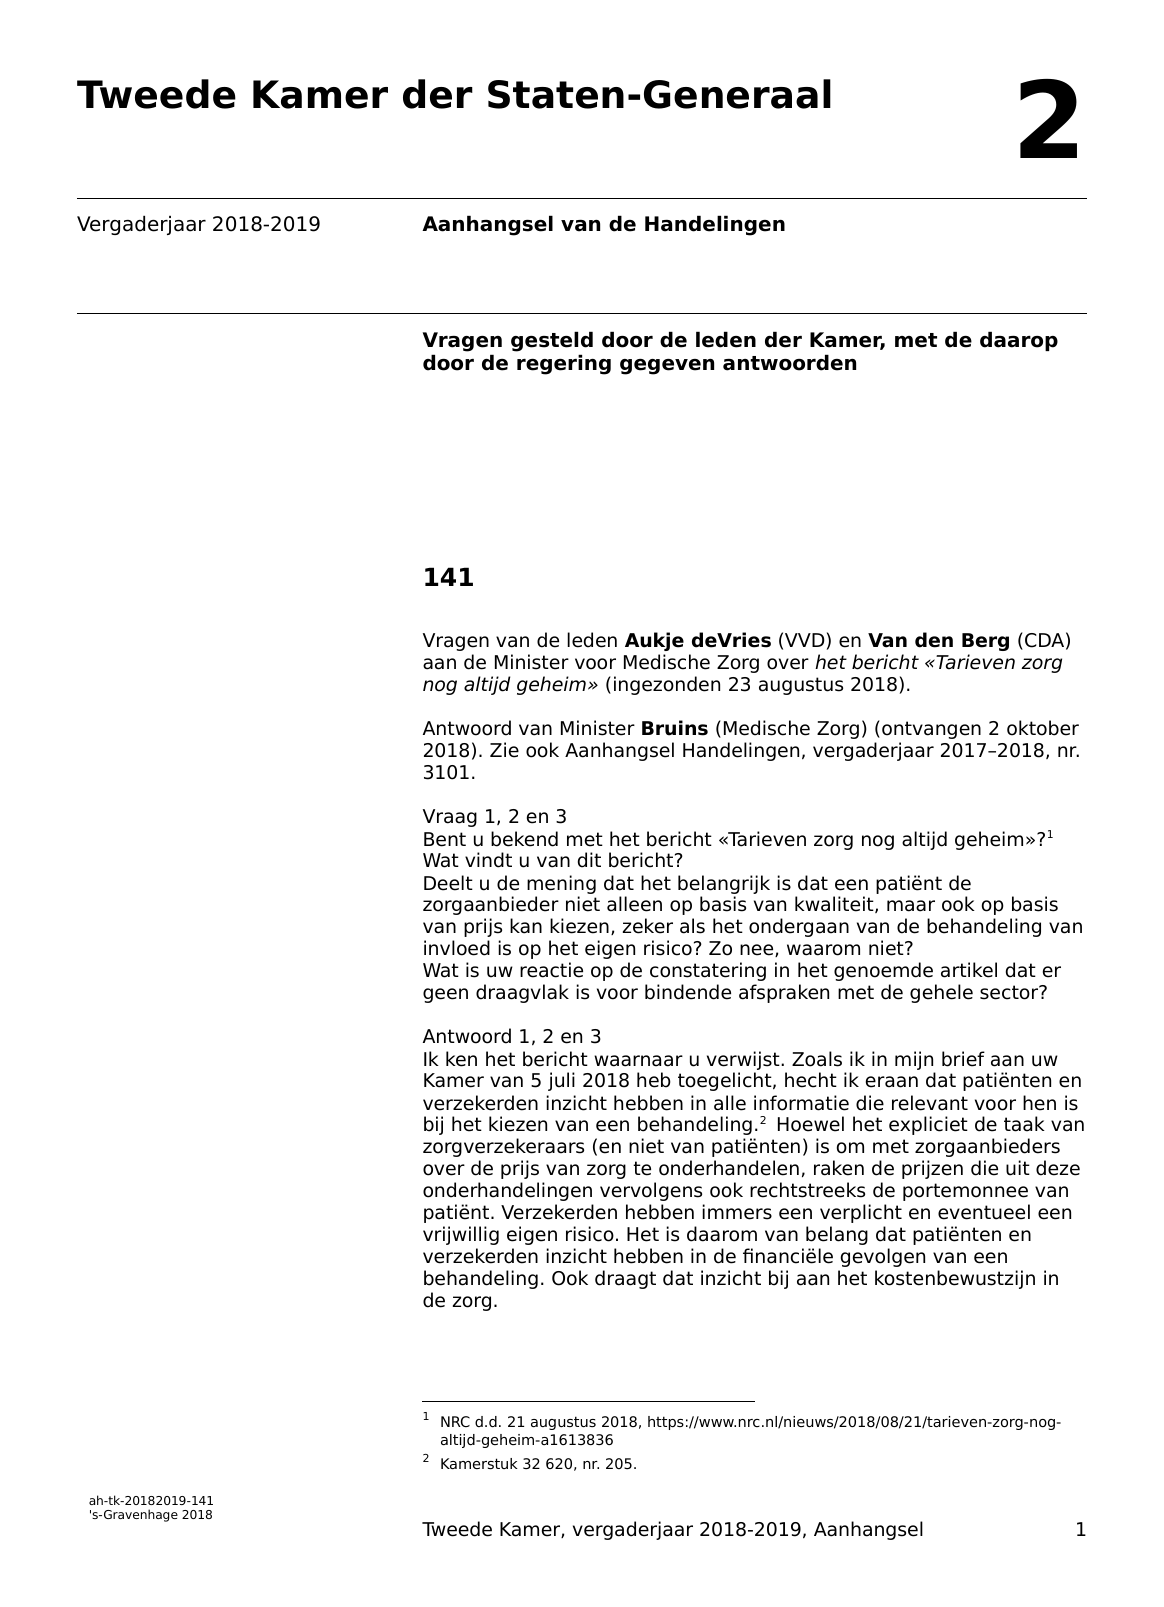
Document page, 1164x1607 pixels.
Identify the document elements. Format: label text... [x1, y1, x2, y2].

text Antwoord van Minister Bruins (Medische Zorg) (ontvangen 2 oktober 2018). Zie ook Aanhangsel Handelingen, vergaderjaar 2017–2018, nr. 3101. [422, 718, 1087, 784]
table_cell [77, 314, 422, 375]
table_cell Aanhangsel van de Handelingen [422, 199, 1087, 313]
text Ik ken het bericht waarnaar u verwijst. Zoals ik in mijn brief aan uw Kamer van 5 juli 2018 heb toegelicht, hecht ik eraan dat patiënten en verzekerden inzicht hebben in alle informatie die relevant voor hen is bij het kiezen van een behandeling. Hoewel het expliciet de taak van zorgverzekeraars (en niet van patiënten) is om met zorgaanbieders over de prijs van zorg te onderhandelen, raken de prijzen die uit deze onderhandelingen vervolgens ook rechtstreeks de portemonnee van patiënt. Verzekerden hebben immers een verplicht en eventueel een vrijwillig eigen risico. Het is daarom van belang dat patiënten en verzekerden inzicht hebben in de financiële gevolgen van een behandeling. Ook draagt dat inzicht bij aan het kostenbewustzijn in de zorg. [422, 1048, 1087, 1312]
text Deelt u de mening dat het belangrijk is dat een patiënt de zorgaanbieder niet alleen op basis van kwaliteit, maar ook op basis van prijs kan kiezen, zeker als het ondergaan van de behandeling van invloed is op het eigen risico? Zo nee, waarom niet? [422, 872, 1087, 960]
text 141 [422, 563, 1087, 592]
table_cell Vragen gesteld door de leden der Kamer, met de daarop door de regering gegeven antwoorden [422, 314, 1087, 375]
text 's-Gravenhage 2018 [88, 1508, 323, 1522]
text Vraag 1, 2 en 3 [422, 806, 1087, 828]
table_cell Vergaderjaar 2018-2019 [77, 199, 422, 313]
text Bent u bekend met het bericht «Tarieven zorg nog altijd geheim»? Wat vindt u van dit bericht? [422, 828, 1087, 872]
text NRC d.d. 21 augustus 2018, https://www.nrc.nl/nieuws/2018/08/21/tarieven-zorg-nog-altijd-geheim-a1613836 [422, 1410, 1087, 1449]
table_header 2 [886, 59, 1087, 198]
text Kamerstuk 32 620, nr. 205. [422, 1452, 1087, 1474]
table_header Tweede Kamer der Staten-Generaal [77, 59, 886, 198]
text Antwoord 1, 2 en 3 [422, 1026, 1087, 1048]
text ah-tk-20182019-141 [88, 1494, 323, 1508]
text Vragen van de leden Aukje deVries (VVD) en Van den Berg (CDA) aan de Minister voor Medische Zorg over het bericht «Tarieven zorg nog altijd geheim» (ingezonden 23 augustus 2018). [422, 630, 1087, 696]
text Wat is uw reactie op de constatering in het genoemde artikel dat er geen draagvlak is voor bindende afspraken met de gehele sector? [422, 960, 1087, 1004]
